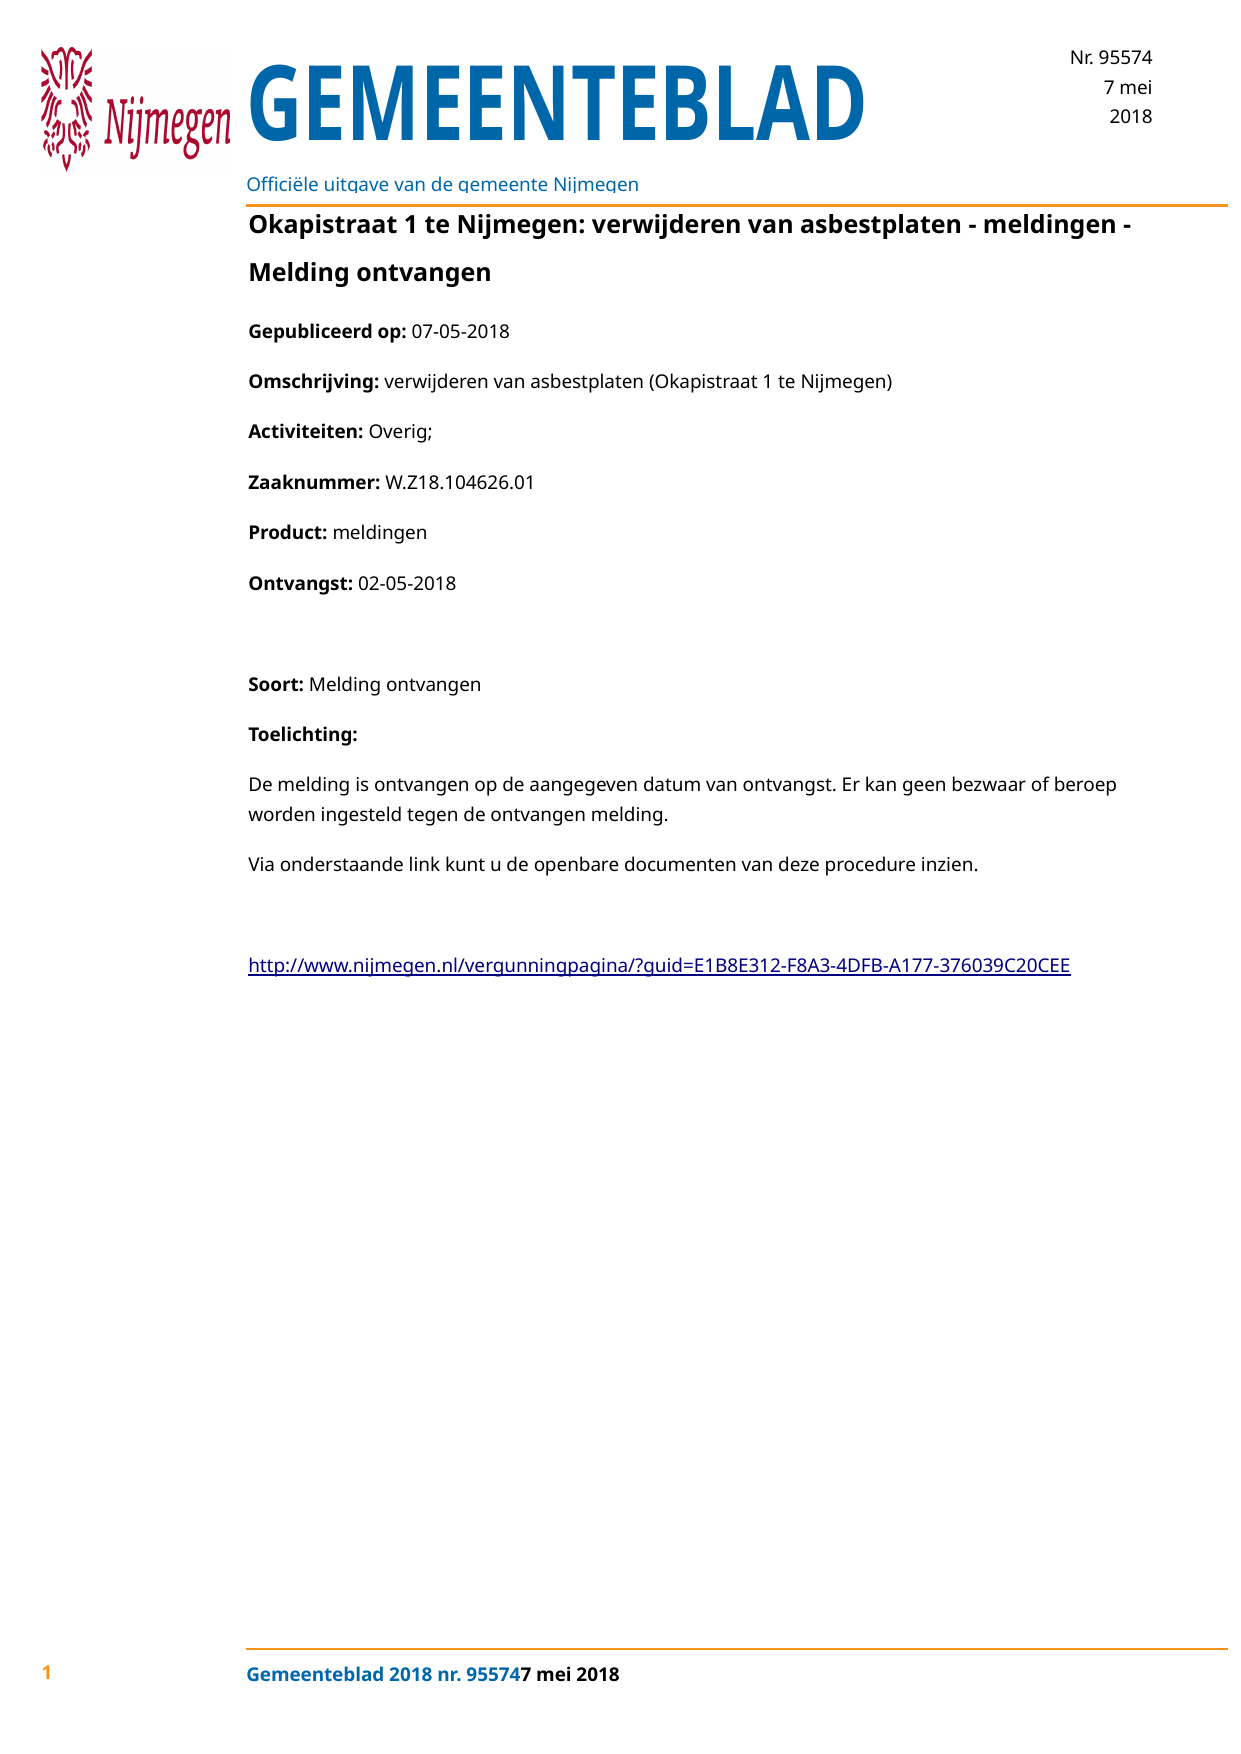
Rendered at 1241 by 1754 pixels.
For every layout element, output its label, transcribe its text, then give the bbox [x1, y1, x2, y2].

text Omschrijving: verwijderen van asbestplaten (Okapistraat 1 te Nijmegen) [248, 368, 1152, 394]
text http://www.nijmegen.nl/vergunningpagina/?guid=E1B8E312-F8A3-4DFB-A177-376039C20CEE [248, 952, 1152, 978]
text Product: meldingen [248, 519, 1152, 545]
text Toelichting: [248, 721, 1152, 747]
text Okapistraat 1 te Nijmegen: verwijderen van asbestplaten - meldingen - Melding ontvangen [248, 207, 1152, 288]
text Gepubliceerd op: 07-05-2018 [248, 318, 1152, 344]
text Soort: Melding ontvangen [248, 671, 1152, 697]
text Via onderstaande link kunt u de openbare documenten van deze procedure inzien. [248, 852, 1152, 877]
text Activiteiten: Overig; [248, 419, 1152, 444]
picture [41, 47, 231, 172]
text De melding is ontvangen op de aangegeven datum van ontvangst. Er kan geen bezwaar of beroep worden ingesteld tegen de ontvangen melding. [248, 772, 1152, 827]
text Zaaknummer: W.Z18.104626.01 [248, 469, 1152, 495]
text Ontvangst: 02-05-2018 [248, 570, 1152, 596]
